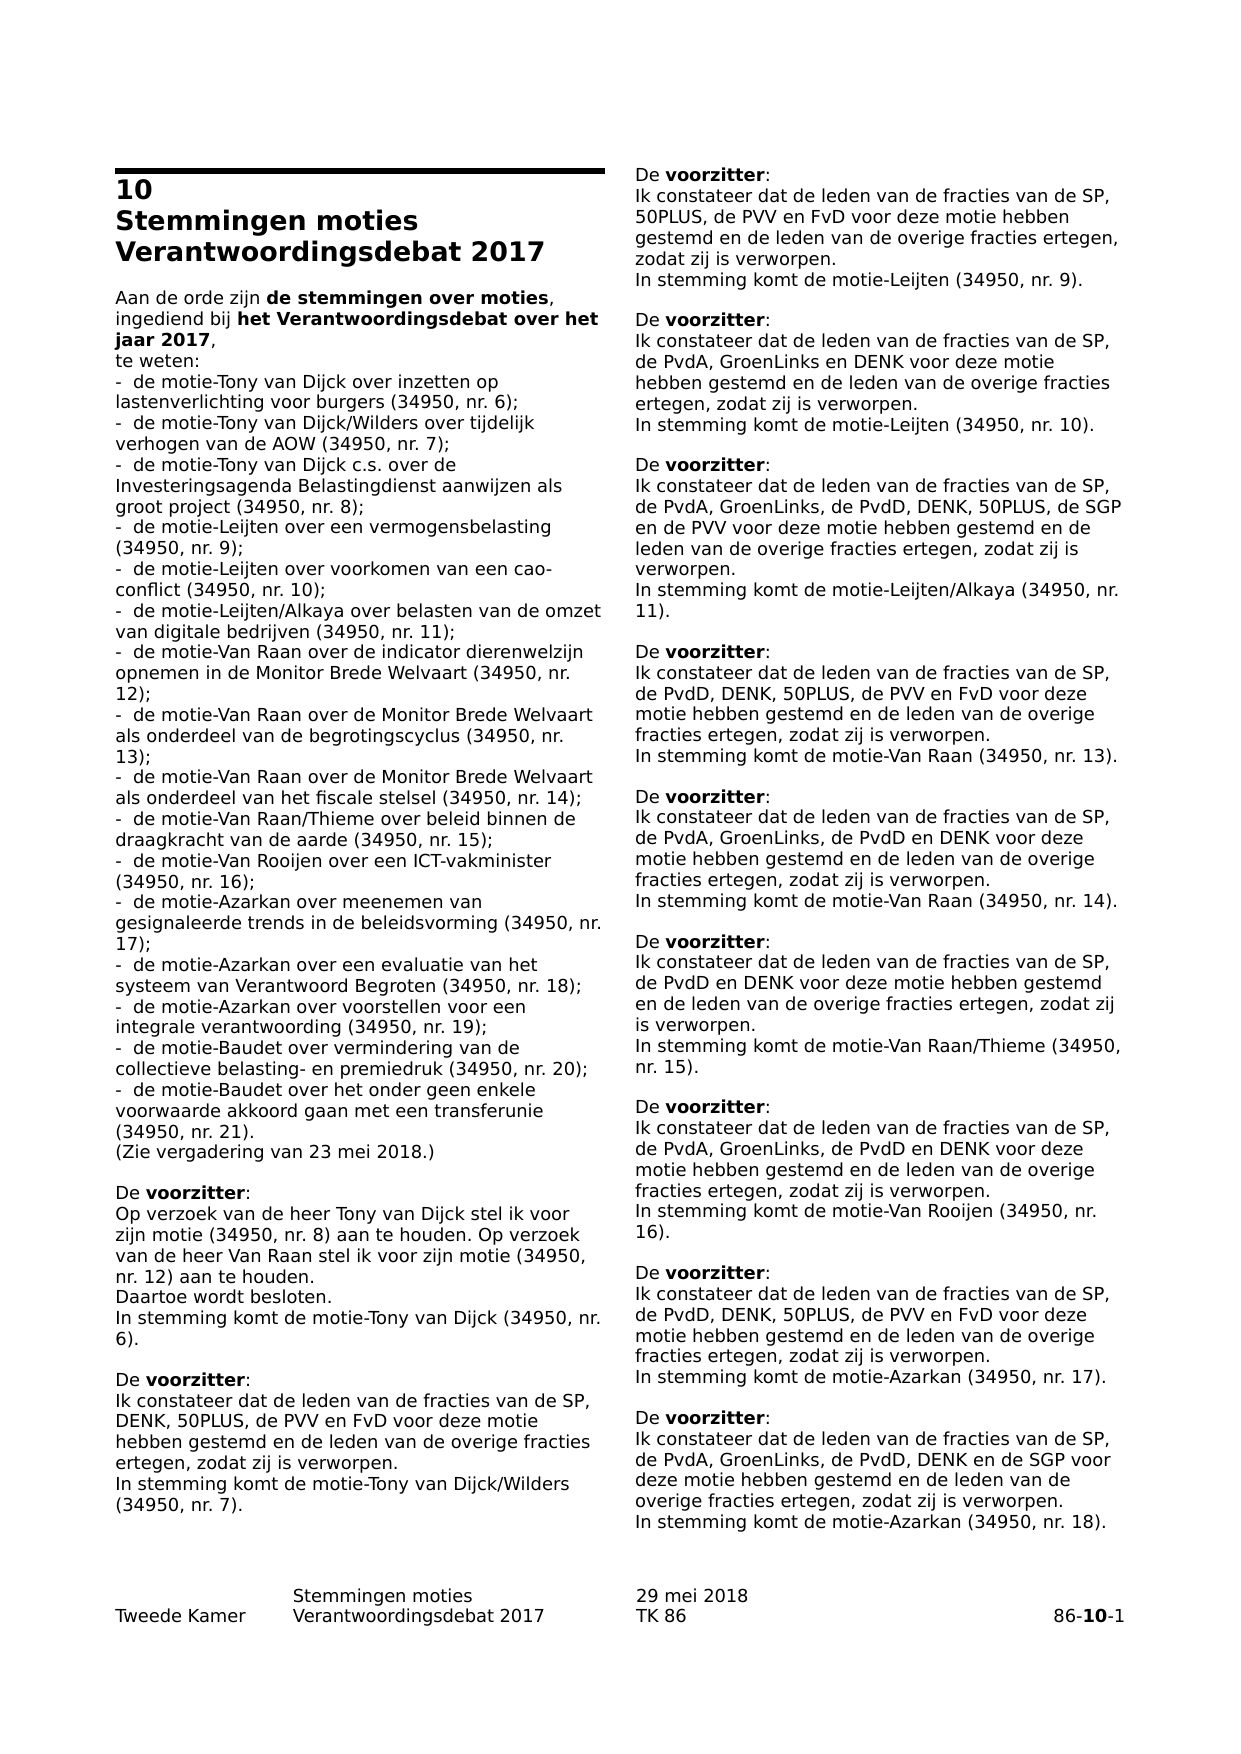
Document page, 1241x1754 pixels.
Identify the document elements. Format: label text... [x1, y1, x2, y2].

text Ik constateer dat de leden van de fracties van de SP, de PvdD, DENK, 50PLUS, de PVV en FvD voor deze motie hebben gestemd en de leden van de overige fracties ertegen, zodat zij is verworpen. [635, 1284, 1125, 1367]
list de motie-Baudet over vermindering van de collectieve belasting- en premiedruk (34950, nr. 20); [115, 1038, 605, 1080]
list de motie-Van Raan/Thieme over beleid binnen de draagkracht van de aarde (34950, nr. 15); [115, 809, 605, 851]
text De voorzitter: [635, 455, 1125, 476]
text Ik constateer dat de leden van de fracties van de SP, de PvdA, GroenLinks, de PvdD en DENK voor deze motie hebben gestemd en de leden van de overige fracties ertegen, zodat zij is verworpen. [635, 807, 1125, 891]
text De voorzitter: [635, 310, 1125, 331]
text In stemming komt de motie-Tony van Dijck/Wilders (34950, nr. 7). [115, 1474, 605, 1515]
list de motie-Azarkan over voorstellen voor een integrale verantwoording (34950, nr. 19); [115, 996, 605, 1038]
text In stemming komt de motie-Leijten (34950, nr. 9). [635, 269, 1125, 290]
text De voorzitter: [635, 1263, 1125, 1284]
text Aan de orde zijn de stemmingen over moties, ingediend bij het Verantwoordingsdebat over het jaar 2017, [115, 288, 605, 351]
text De voorzitter: [635, 165, 1125, 186]
list de motie-Van Raan over de Monitor Brede Welvaart als onderdeel van het fiscale stelsel (34950, nr. 14); [115, 767, 605, 809]
text In stemming komt de motie-Leijten (34950, nr. 10). [635, 414, 1125, 435]
text De voorzitter: [635, 931, 1125, 952]
text Ik constateer dat de leden van de fracties van de SP, de PvdD, DENK, 50PLUS, de PVV en FvD voor deze motie hebben gestemd en de leden van de overige fracties ertegen, zodat zij is verworpen. [635, 662, 1125, 746]
text In stemming komt de motie-Van Raan (34950, nr. 14). [635, 891, 1125, 911]
text (Zie vergadering van 23 mei 2018.) [115, 1142, 605, 1163]
text Ik constateer dat de leden van de fracties van de SP, DENK, 50PLUS, de PVV en FvD voor deze motie hebben gestemd en de leden van de overige fracties ertegen, zodat zij is verworpen. [115, 1390, 605, 1474]
list de motie-Van Raan over de indicator dierenwelzijn opnemen in de Monitor Brede Welvaart (34950, nr. 12); [115, 642, 605, 705]
list de motie-Baudet over het onder geen enkele voorwaarde akkoord gaan met een transferunie (34950, nr. 21). [115, 1080, 605, 1142]
text Ik constateer dat de leden van de fracties van de SP, de PvdD en DENK voor deze motie hebben gestemd en de leden van de overige fracties ertegen, zodat zij is verworpen. [635, 952, 1125, 1036]
text In stemming komt de motie-Azarkan (34950, nr. 17). [635, 1367, 1125, 1388]
list de motie-Leijten over een vermogensbelasting (34950, nr. 9); [115, 517, 605, 559]
text De voorzitter: [635, 1097, 1125, 1118]
list de motie-Azarkan over een evaluatie van het systeem van Verantwoord Begroten (34950, nr. 18); [115, 955, 605, 996]
list de motie-Tony van Dijck c.s. over de Investeringsagenda Belastingdienst aanwijzen als groot project (34950, nr. 8); [115, 455, 605, 517]
list de motie-Leijten/Alkaya over belasten van de omzet van digitale bedrijven (34950, nr. 11); [115, 601, 605, 642]
list de motie-Van Rooijen over een ICT-vakminister (34950, nr. 16); [115, 851, 605, 892]
text In stemming komt de motie-Leijten/Alkaya (34950, nr. 11). [635, 580, 1125, 622]
text Ik constateer dat de leden van de fracties van de SP, 50PLUS, de PVV en FvD voor deze motie hebben gestemd en de leden van de overige fracties ertegen, zodat zij is verworpen. [635, 186, 1125, 269]
text De voorzitter: [635, 642, 1125, 662]
text De voorzitter: [115, 1183, 605, 1204]
list de motie-Tony van Dijck/Wilders over tijdelijk verhogen van de AOW (34950, nr. 7); [115, 413, 605, 455]
text Ik constateer dat de leden van de fracties van de SP, de PvdA, GroenLinks, de PvdD, DENK en de SGP voor deze motie hebben gestemd en de leden van de overige fracties ertegen, zodat zij is verworpen. [635, 1428, 1125, 1512]
text De voorzitter: [635, 1408, 1125, 1428]
text Op verzoek van de heer Tony van Dijck stel ik voor zijn motie (34950, nr. 8) aan te houden. Op verzoek van de heer Van Raan stel ik voor zijn motie (34950, nr. 12) aan te houden. [115, 1204, 605, 1287]
title 10 Stemmingen moties Verantwoordingsdebat 2017 [115, 174, 605, 268]
text te weten: [115, 351, 605, 371]
text Daartoe wordt besloten. [115, 1287, 605, 1308]
text Ik constateer dat de leden van de fracties van de SP, de PvdA, GroenLinks en DENK voor deze motie hebben gestemd en de leden van de overige fracties ertegen, zodat zij is verworpen. [635, 331, 1125, 414]
list de motie-Van Raan over de Monitor Brede Welvaart als onderdeel van de begrotingscyclus (34950, nr. 13); [115, 705, 605, 767]
list de motie-Leijten over voorkomen van een cao-conflict (34950, nr. 10); [115, 559, 605, 601]
text De voorzitter: [635, 787, 1125, 807]
text In stemming komt de motie-Van Raan (34950, nr. 13). [635, 746, 1125, 767]
text Ik constateer dat de leden van de fracties van de SP, de PvdA, GroenLinks, de PvdD, DENK, 50PLUS, de SGP en de PVV voor deze motie hebben gestemd en de leden van de overige fracties ertegen, zodat zij is verworpen. [635, 476, 1125, 580]
text In stemming komt de motie-Azarkan (34950, nr. 18). [635, 1512, 1125, 1533]
text In stemming komt de motie-Tony van Dijck (34950, nr. 6). [115, 1308, 605, 1350]
list de motie-Tony van Dijck over inzetten op lastenverlichting voor burgers (34950, nr. 6); [115, 371, 605, 413]
text In stemming komt de motie-Van Raan/Thieme (34950, nr. 15). [635, 1036, 1125, 1077]
text Ik constateer dat de leden van de fracties van de SP, de PvdA, GroenLinks, de PvdD en DENK voor deze motie hebben gestemd en de leden van de overige fracties ertegen, zodat zij is verworpen. [635, 1118, 1125, 1201]
text De voorzitter: [115, 1370, 605, 1390]
list de motie-Azarkan over meenemen van gesignaleerde trends in de beleidsvorming (34950, nr. 17); [115, 892, 605, 955]
text In stemming komt de motie-Van Rooijen (34950, nr. 16). [635, 1201, 1125, 1243]
